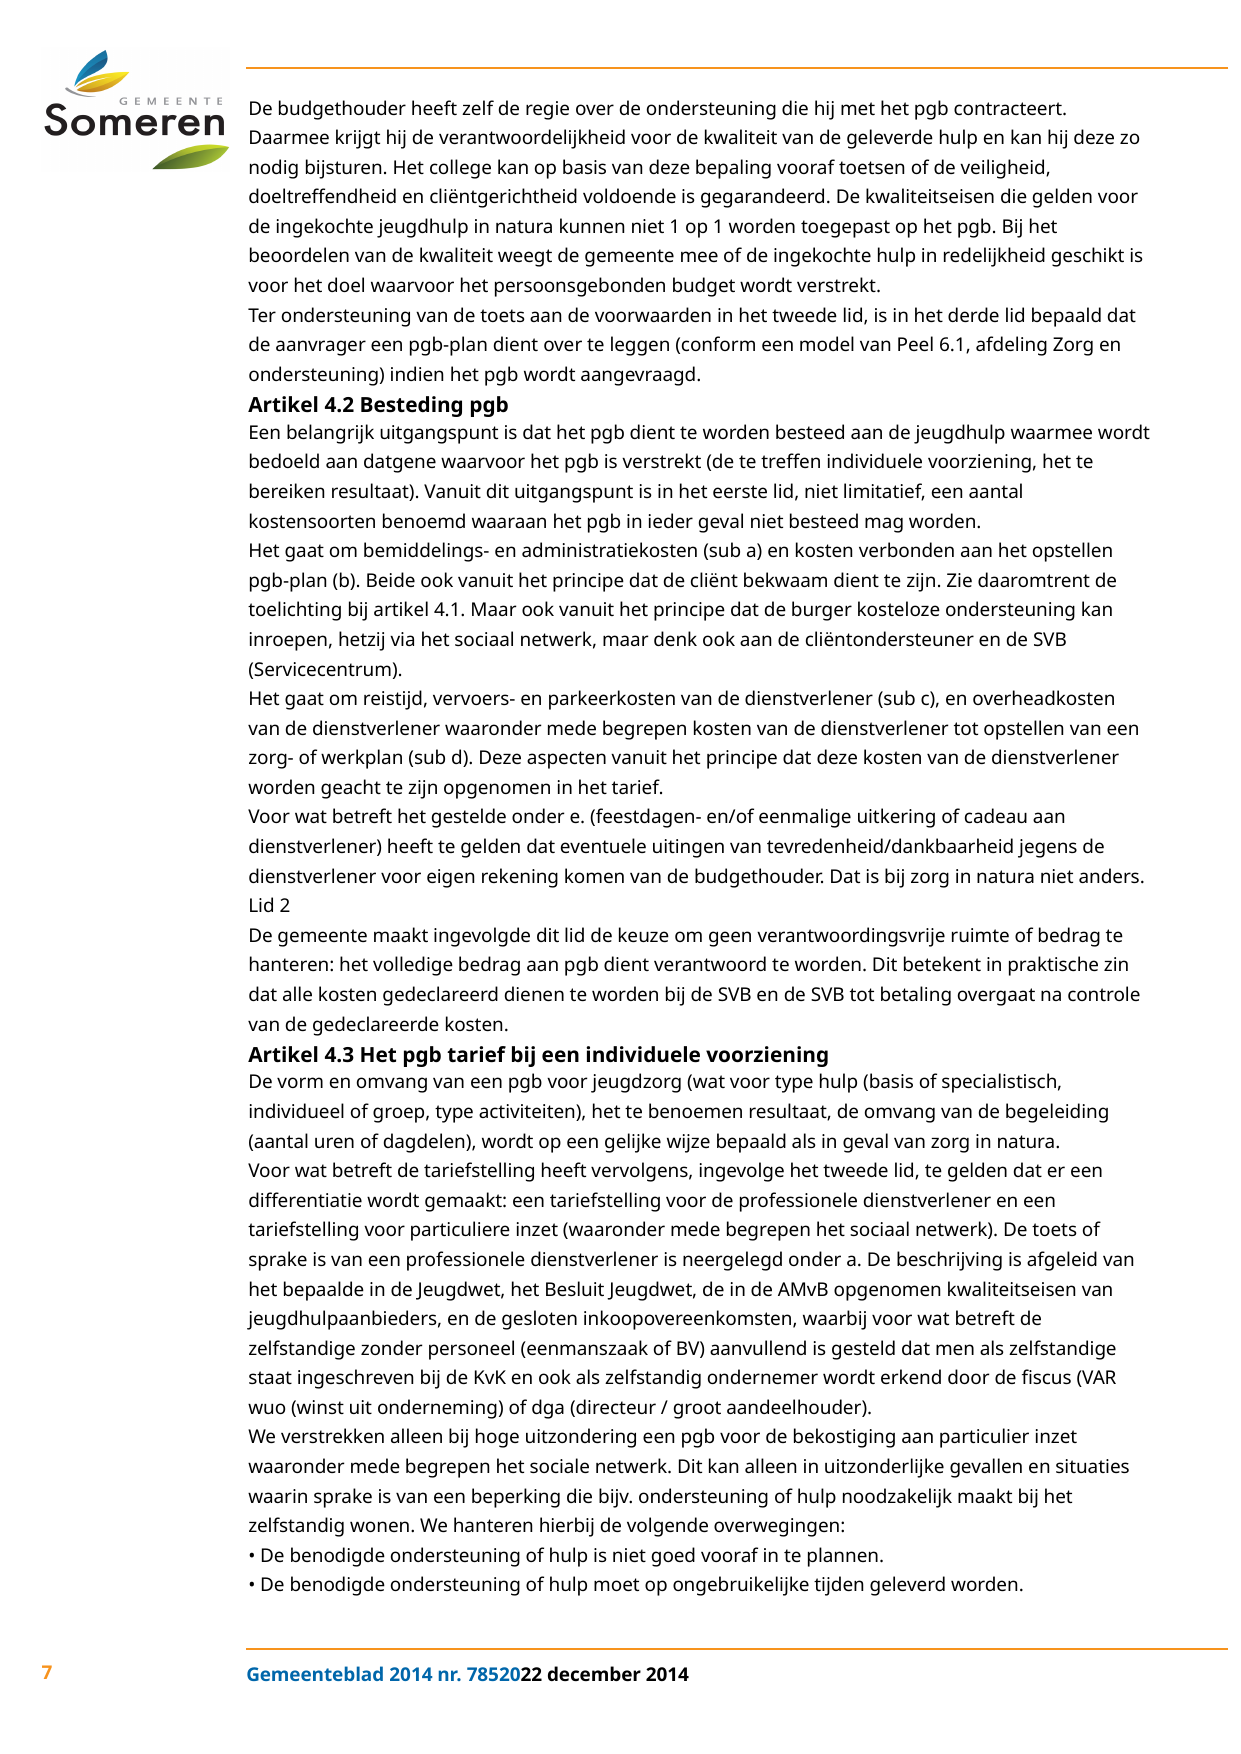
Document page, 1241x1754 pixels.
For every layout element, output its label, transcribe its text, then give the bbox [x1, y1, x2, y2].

text • De benodigde ondersteuning of hulp is niet goed vooraf in te plannen. [248, 1542, 1152, 1568]
text Het gaat om reistijd, vervoers- en parkeerkosten van de dienstverlener (sub c), en overheadkosten van de dienstverlener waaronder mede begrepen kosten van de dienstverlener tot opstellen van een zorg- of werkplan (sub d). Deze aspecten vanuit het principe dat deze kosten van de dienstverlener worden geacht te zijn opgenomen in het tarief. [248, 685, 1152, 800]
text De vorm en omvang van een pgb voor jeugdzorg (wat voor type hulp (basis of specialistisch, individueel of groep, type activiteiten), het te benoemen resultaat, de omvang van de begeleiding (aantal uren of dagdelen), wordt op een gelijke wijze bepaald als in geval van zorg in natura. [248, 1069, 1152, 1154]
text Het gaat om bemiddelings- en administratiekosten (sub a) en kosten verbonden aan het opstellen pgb-plan (b). Beide ook vanuit het principe dat de cliënt bekwaam dient te zijn. Zie daaromtrent de toelichting bij artikel 4.1. Maar ook vanuit het principe dat de burger kosteloze ondersteuning kan inroepen, hetzij via het sociaal netwerk, maar denk ook aan de cliëntondersteuner en de SVB (Servicecentrum). [248, 537, 1152, 681]
text Artikel 4.3 Het pgb tarief bij een individuele voorziening [248, 1040, 1152, 1069]
text Artikel 4.2 Besteding pgb [248, 391, 1152, 419]
text Lid 2 [248, 892, 1152, 918]
text We verstrekken alleen bij hoge uitzondering een pgb voor de bekostiging aan particulier inzet waaronder mede begrepen het sociale netwerk. Dit kan alleen in uitzonderlijke gevallen en situaties waarin sprake is van een beperking die bijv. ondersteuning of hulp noodzakelijk maakt bij het zelfstandig wonen. We hanteren hierbij de volgende overwegingen: [248, 1424, 1152, 1538]
picture [41, 47, 231, 172]
text Ter ondersteuning van de toets aan de voorwaarden in het tweede lid, is in het derde lid bepaald dat de aanvrager een pgb-plan dient over te leggen (conform een model van Peel 6.1, afdeling Zorg en ondersteuning) indien het pgb wordt aangevraagd. [248, 302, 1152, 387]
text • De benodigde ondersteuning of hulp moet op ongebruikelijke tijden geleverd worden. [248, 1572, 1152, 1597]
text De gemeente maakt ingevolgde dit lid de keuze om geen verantwoordingsvrije ruimte of bedrag te hanteren: het volledige bedrag aan pgb dient verantwoord te worden. Dit betekent in praktische zin dat alle kosten gedeclareerd dienen te worden bij de SVB en de SVB tot betaling overgaat na controle van de gedeclareerde kosten. [248, 922, 1152, 1036]
text Voor wat betreft het gestelde onder e. (feestdagen- en/of eenmalige uitkering of cadeau aan dienstverlener) heeft te gelden dat eventuele uitingen van tevredenheid/dankbaarheid jegens de dienstverlener voor eigen rekening komen van de budgethouder. Dat is bij zorg in natura niet anders. [248, 804, 1152, 888]
text Voor wat betreft de tariefstelling heeft vervolgens, ingevolge het tweede lid, te gelden dat er een differentiatie wordt gemaakt: een tariefstelling voor de professionele dienstverlener en een tariefstelling voor particuliere inzet (waaronder mede begrepen het sociaal netwerk). De toets of sprake is van een professionele dienstverlener is neergelegd onder a. De beschrijving is afgeleid van het bepaalde in de Jeugdwet, het Besluit Jeugdwet, de in de AMvB opgenomen kwaliteitseisen van jeugdhulpaanbieders, en de gesloten inkoopovereenkomsten, waarbij voor wat betreft de zelfstandige zonder personeel (eenmanszaak of BV) aanvullend is gesteld dat men als zelfstandige staat ingeschreven bij de KvK en ook als zelfstandig ondernemer wordt erkend door de fiscus (VAR wuo (winst uit onderneming) of dga (directeur / groot aandeelhouder). [248, 1157, 1152, 1420]
text De budgethouder heeft zelf de regie over de ondersteuning die hij met het pgb contracteert. Daarmee krijgt hij de verantwoordelijkheid voor de kwaliteit van de geleverde hulp en kan hij deze zo nodig bijsturen. Het college kan op basis van deze bepaling vooraf toetsen of de veiligheid, doeltreffendheid en cliëntgerichtheid voldoende is gegarandeerd. De kwaliteitseisen die gelden voor de ingekochte jeugdhulp in natura kunnen niet 1 op 1 worden toegepast op het pgb. Bij het beoordelen van de kwaliteit weegt de gemeente mee of de ingekochte hulp in redelijkheid geschikt is voor het doel waarvoor het persoonsgebonden budget wordt verstrekt. [248, 95, 1152, 298]
text Een belangrijk uitgangspunt is dat het pgb dient te worden besteed aan de jeugdhulp waarmee wordt bedoeld aan datgene waarvoor het pgb is verstrekt (de te treffen individuele voorziening, het te bereiken resultaat). Vanuit dit uitgangspunt is in het eerste lid, niet limitatief, een aantal kostensoorten benoemd waaraan het pgb in ieder geval niet besteed mag worden. [248, 419, 1152, 533]
